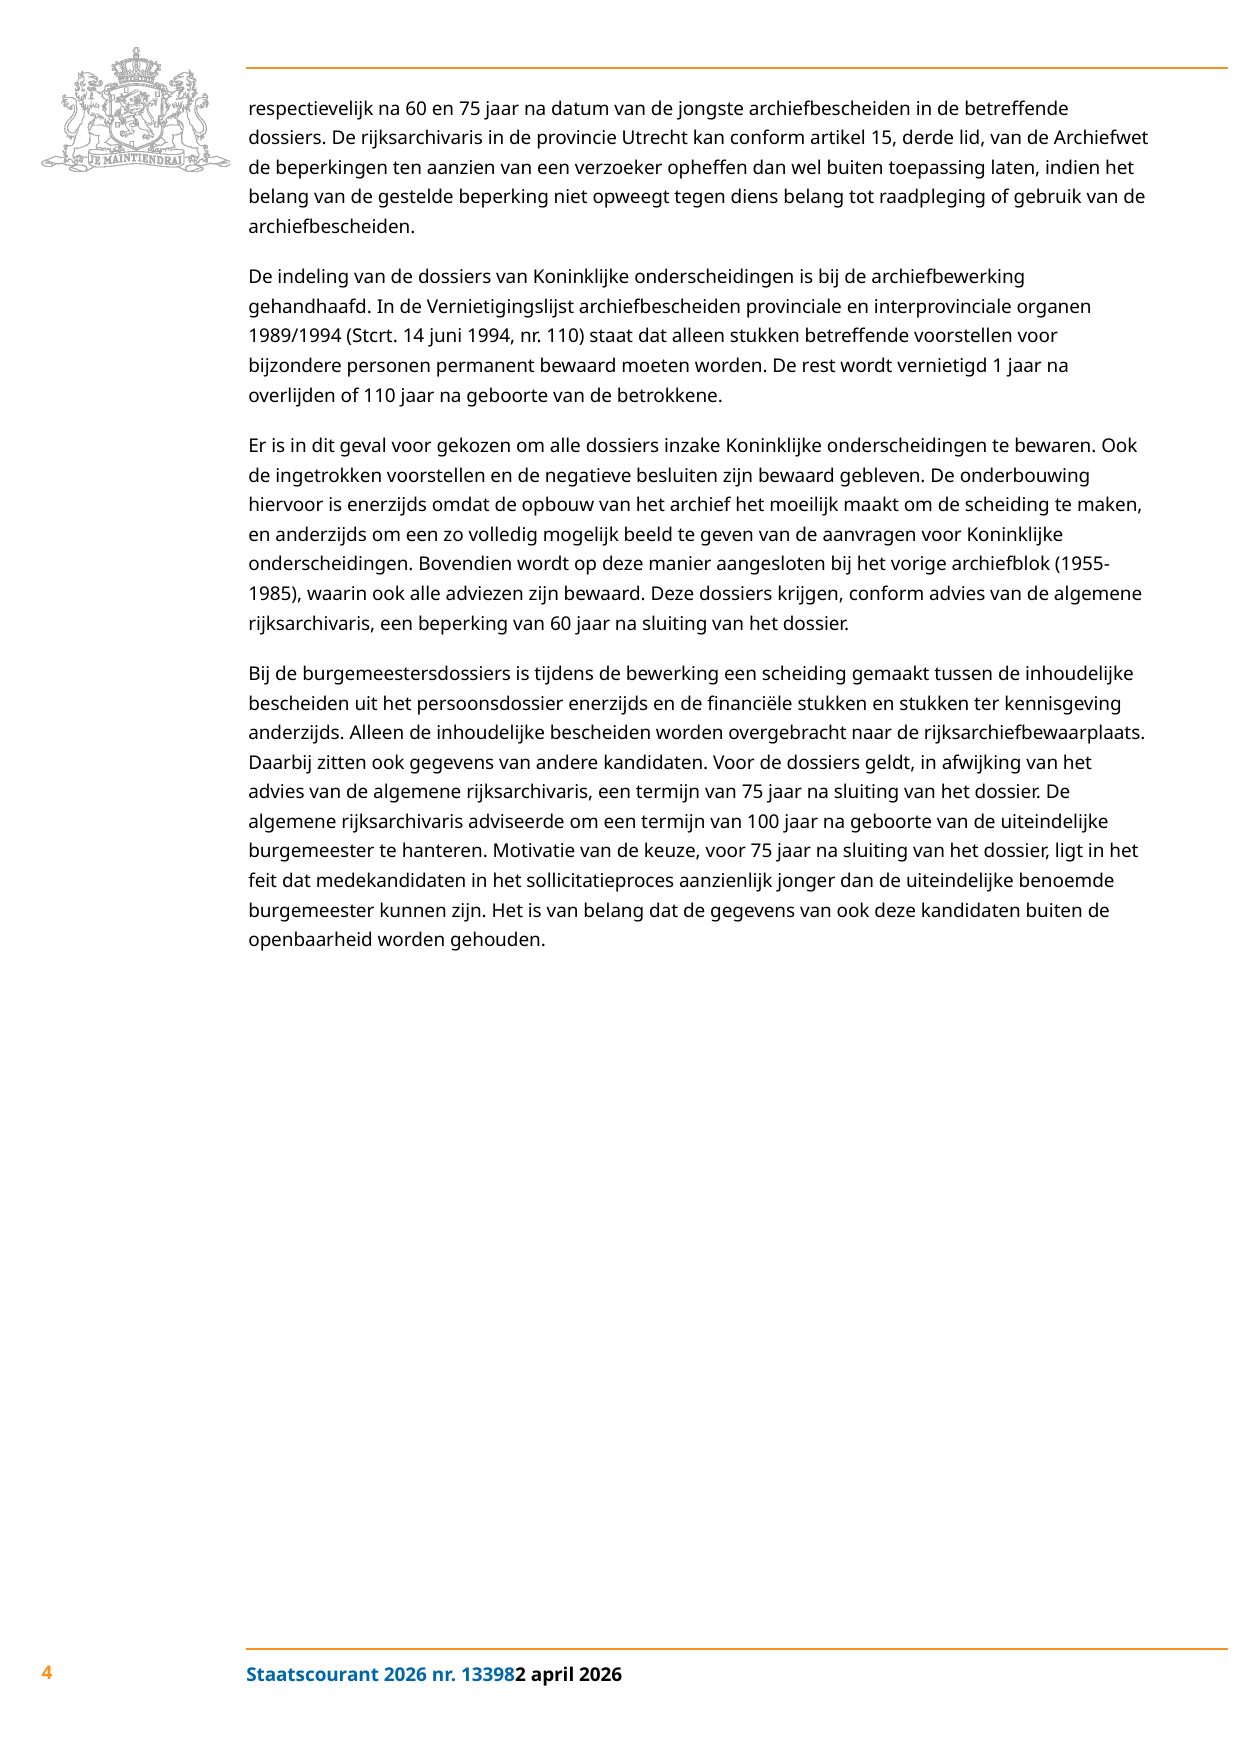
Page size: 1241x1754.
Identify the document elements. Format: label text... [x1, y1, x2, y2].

picture [41, 47, 231, 172]
text respectievelijk na 60 en 75 jaar na datum van de jongste archiefbescheiden in de betreffende dossiers. De rijksarchivaris in de provincie Utrecht kan conform artikel 15, derde lid, van de Archiefwet de beperkingen ten aanzien van een verzoeker opheffen dan wel buiten toepassing laten, indien het belang van de gestelde beperking niet opweegt tegen diens belang tot raadpleging of gebruik van de archiefbescheiden. [248, 95, 1152, 239]
text Bij de burgemeestersdossiers is tijdens de bewerking een scheiding gemaakt tussen de inhoudelijke bescheiden uit het persoonsdossier enerzijds en de financiële stukken en stukken ter kennisgeving anderzijds. Alleen de inhoudelijke bescheiden worden overgebracht naar de rijksarchiefbewaarplaats. Daarbij zitten ook gegevens van andere kandidaten. Voor de dossiers geldt, in afwijking van het advies van de algemene rijksarchivaris, een termijn van 75 jaar na sluiting van het dossier. De algemene rijksarchivaris adviseerde om een termijn van 100 jaar na geboorte van de uiteindelijke burgemeester te hanteren. Motivatie van de keuze, voor 75 jaar na sluiting van het dossier, ligt in het feit dat medekandidaten in het sollicitatieproces aanzienlijk jonger dan de uiteindelijke benoemde burgemeester kunnen zijn. Het is van belang dat de gegevens van ook deze kandidaten buiten de openbaarheid worden gehouden. [248, 660, 1152, 952]
text De indeling van de dossiers van Koninklijke onderscheidingen is bij de archiefbewerking gehandhaafd. In de Vernietigingslijst archiefbescheiden provinciale en interprovinciale organen 1989/1994 (Stcrt. 14 juni 1994, nr. 110) staat dat alleen stukken betreffende voorstellen voor bijzondere personen permanent bewaard moeten worden. De rest wordt vernietigd 1 jaar na overlijden of 110 jaar na geboorte van de betrokkene. [248, 263, 1152, 408]
text Er is in dit geval voor gekozen om alle dossiers inzake Koninklijke onderscheidingen te bewaren. Ook de ingetrokken voorstellen en de negatieve besluiten zijn bewaard gebleven. De onderbouwing hiervoor is enerzijds omdat de opbouw van het archief het moeilijk maakt om de scheiding te maken, en anderzijds om een zo volledig mogelijk beeld te geven van de aanvragen voor Koninklijke onderscheidingen. Bovendien wordt op deze manier aangesloten bij het vorige archiefblok (1955-1985), waarin ook alle adviezen zijn bewaard. Deze dossiers krijgen, conform advies van de algemene rijksarchivaris, een beperking van 60 jaar na sluiting van het dossier. [248, 432, 1152, 636]
